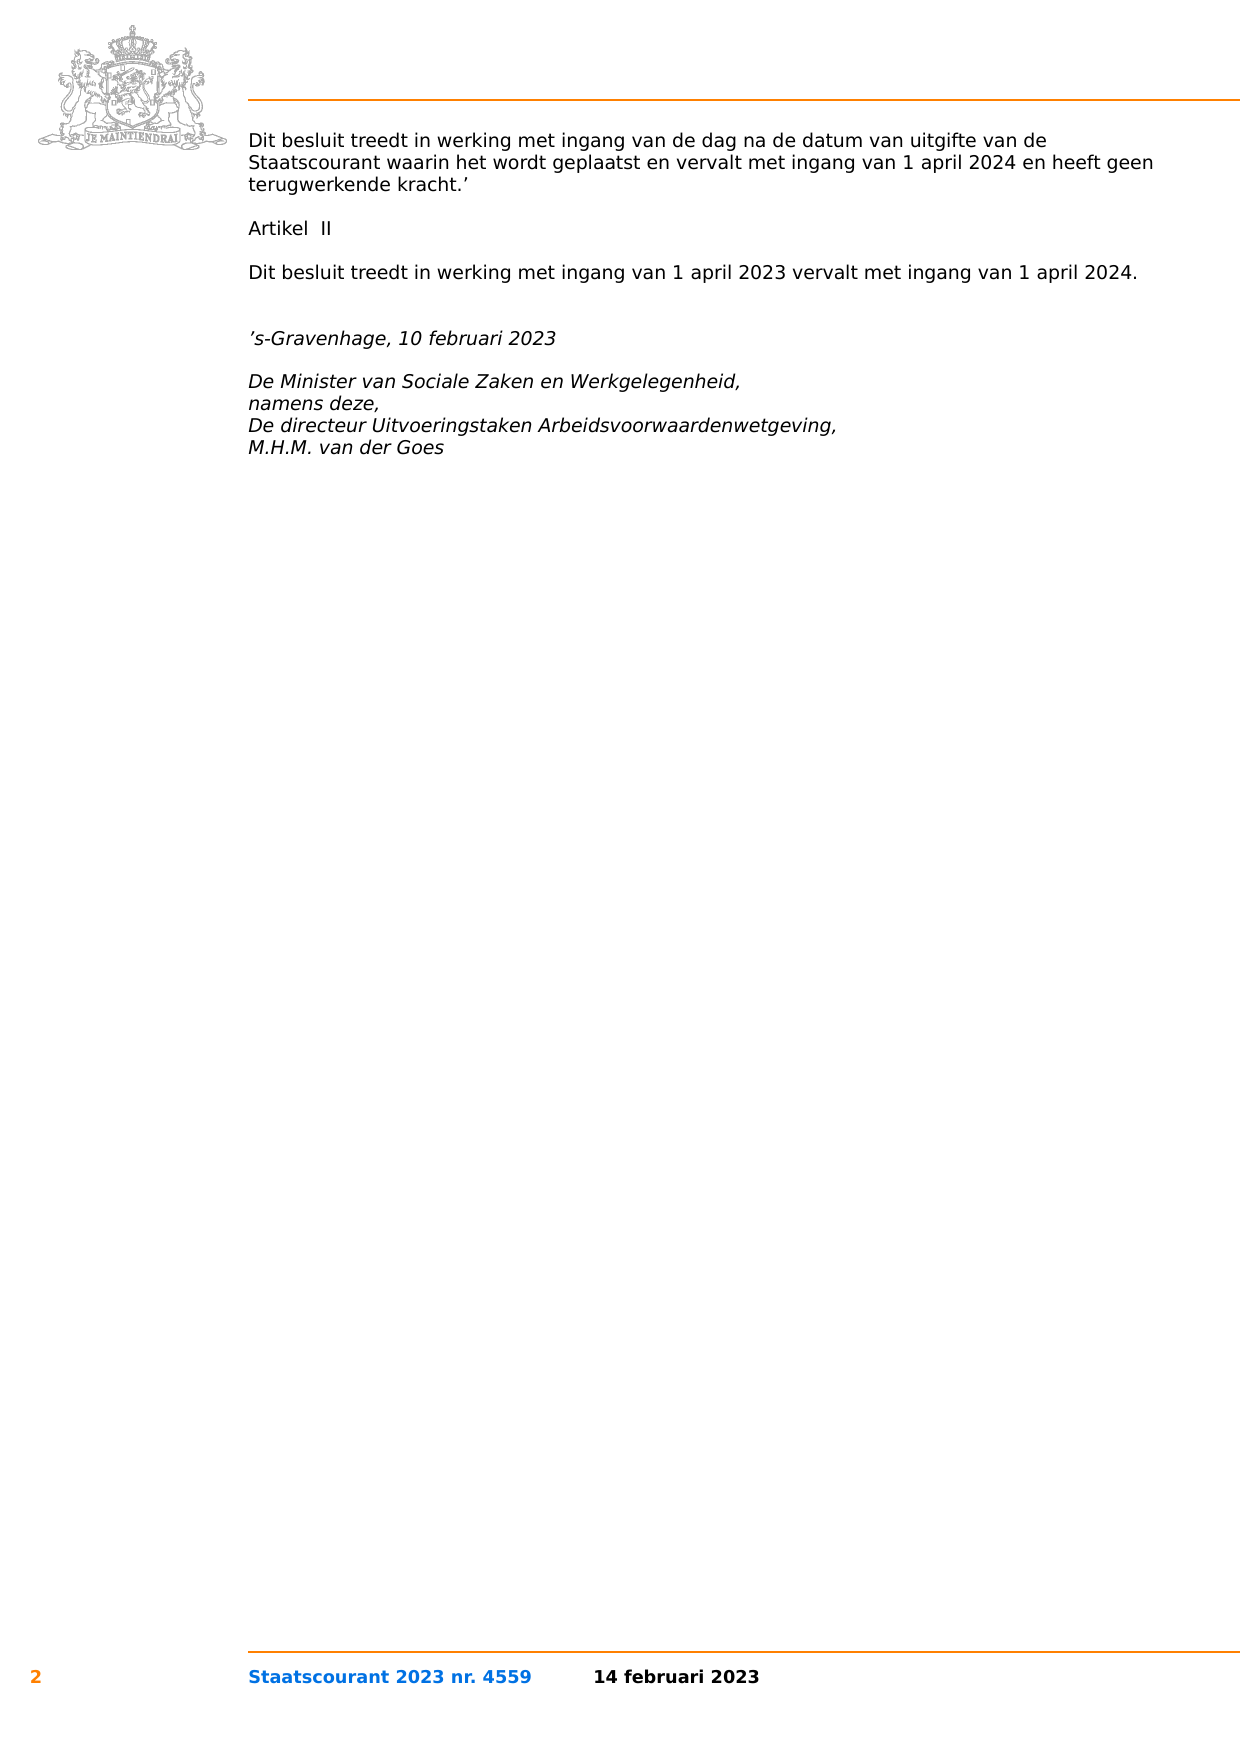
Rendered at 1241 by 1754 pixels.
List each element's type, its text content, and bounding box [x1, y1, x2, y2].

picture [38, 25, 227, 150]
text Dit besluit treedt in werking met ingang van de dag na de datum van uitgifte van de Staatscourant waarin het wordt geplaatst en vervalt met ingang van 1 april 2024 en heeft geen terugwerkende kracht.’ [248, 130, 1163, 196]
text Dit besluit treedt in werking met ingang van 1 april 2023 vervalt met ingang van 1 april 2024. [248, 262, 1163, 283]
text De Minister van Sociale Zaken en Werkgelegenheid, namens deze, De directeur Uitvoeringstaken Arbeidsvoorwaardenwetgeving, M.H.M. van der Goes [248, 371, 1163, 459]
text Artikel II [248, 218, 1163, 240]
text ’s-Gravenhage, 10 februari 2023 [248, 327, 1163, 349]
